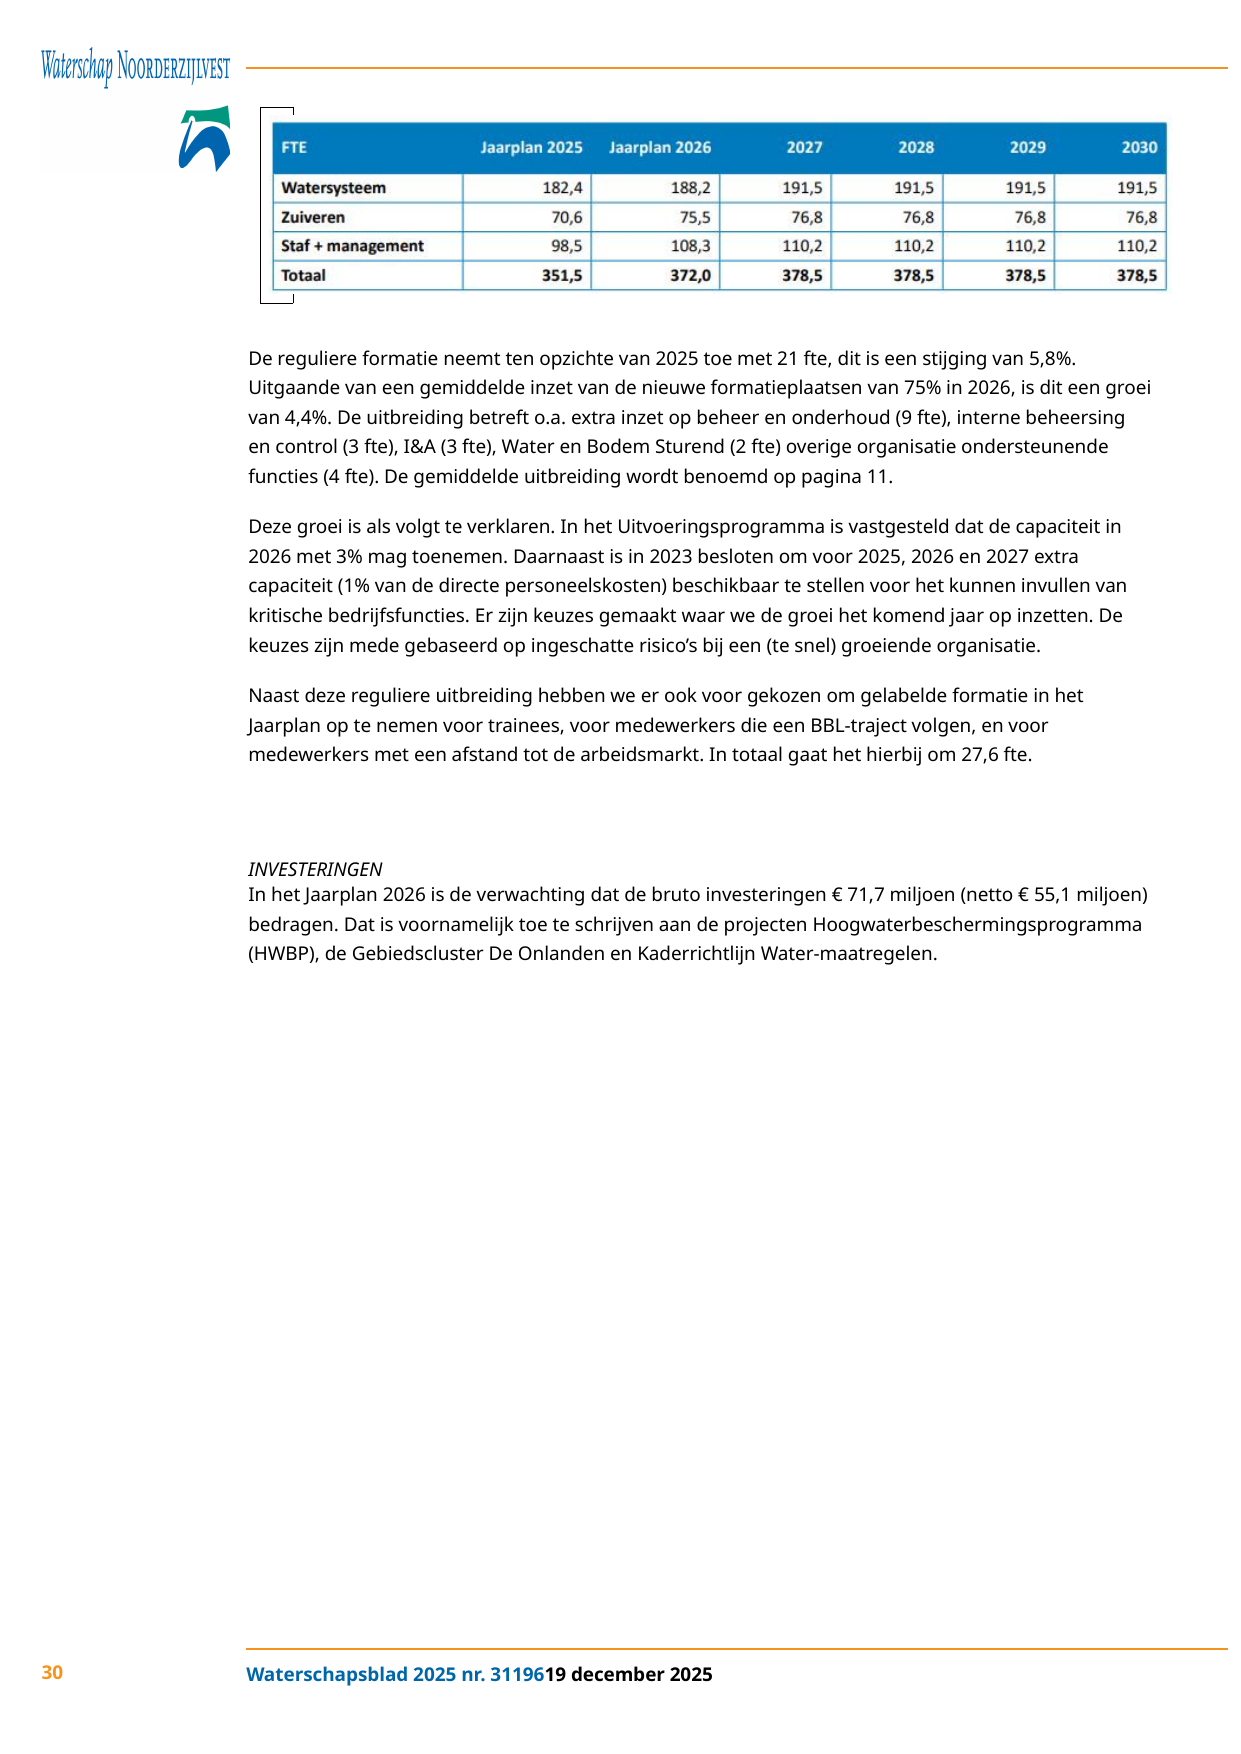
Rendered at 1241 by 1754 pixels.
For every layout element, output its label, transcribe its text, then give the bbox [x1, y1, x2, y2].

text De reguliere formatie neemt ten opzichte van 2025 toe met 21 fte, dit is een stijging van 5,8%. Uitgaande van een gemiddelde inzet van de nieuwe formatieplaatsen van 75% in 2026, is dit een groei van 4,4%. De uitbreiding betreft o.a. extra inzet op beheer en onderhoud (9 fte), interne beheersing en control (3 fte), I&A (3 fte), Water en Bodem Sturend (2 fte) overige organisatie ondersteunende functies (4 fte). De gemiddelde uitbreiding wordt benoemd op pagina 11. [248, 345, 1152, 489]
picture [41, 47, 231, 172]
text Deze groei is als volgt te verklaren. In het Uitvoeringsprogramma is vastgesteld dat de capaciteit in 2026 met 3% mag toenemen. Daarnaast is in 2023 besloten om voor 2025, 2026 en 2027 extra capaciteit (1% van de directe personeelskosten) beschikbaar te stellen voor het kunnen invullen van kritische bedrijfsfuncties. Er zijn keuzes gemaakt waar we de groei het komend jaar op inzetten. De keuzes zijn mede gebaseerd op ingeschatte risico’s bij een (te snel) groeiende organisatie. [248, 513, 1152, 657]
picture [268, 115, 1173, 294]
text In het Jaarplan 2026 is de verwachting dat de bruto investeringen € 71,7 miljoen (netto € 55,1 miljoen) bedragen. Dat is voornamelijk toe te schrijven aan de projecten Hoogwaterbeschermingsprogramma (HWBP), de Gebiedscluster De Onlanden en Kaderrichtlijn Water-maatregelen. [248, 881, 1152, 966]
text Naast deze reguliere uitbreiding hebben we er ook voor gekozen om gelabelde formatie in het Jaarplan op te nemen voor trainees, voor medewerkers die een BBL-traject volgen, en voor medewerkers met een afstand tot de arbeidsmarkt. In totaal gaat het hierbij om 27,6 fte. [248, 682, 1152, 767]
text INVESTERINGEN [248, 856, 1152, 881]
